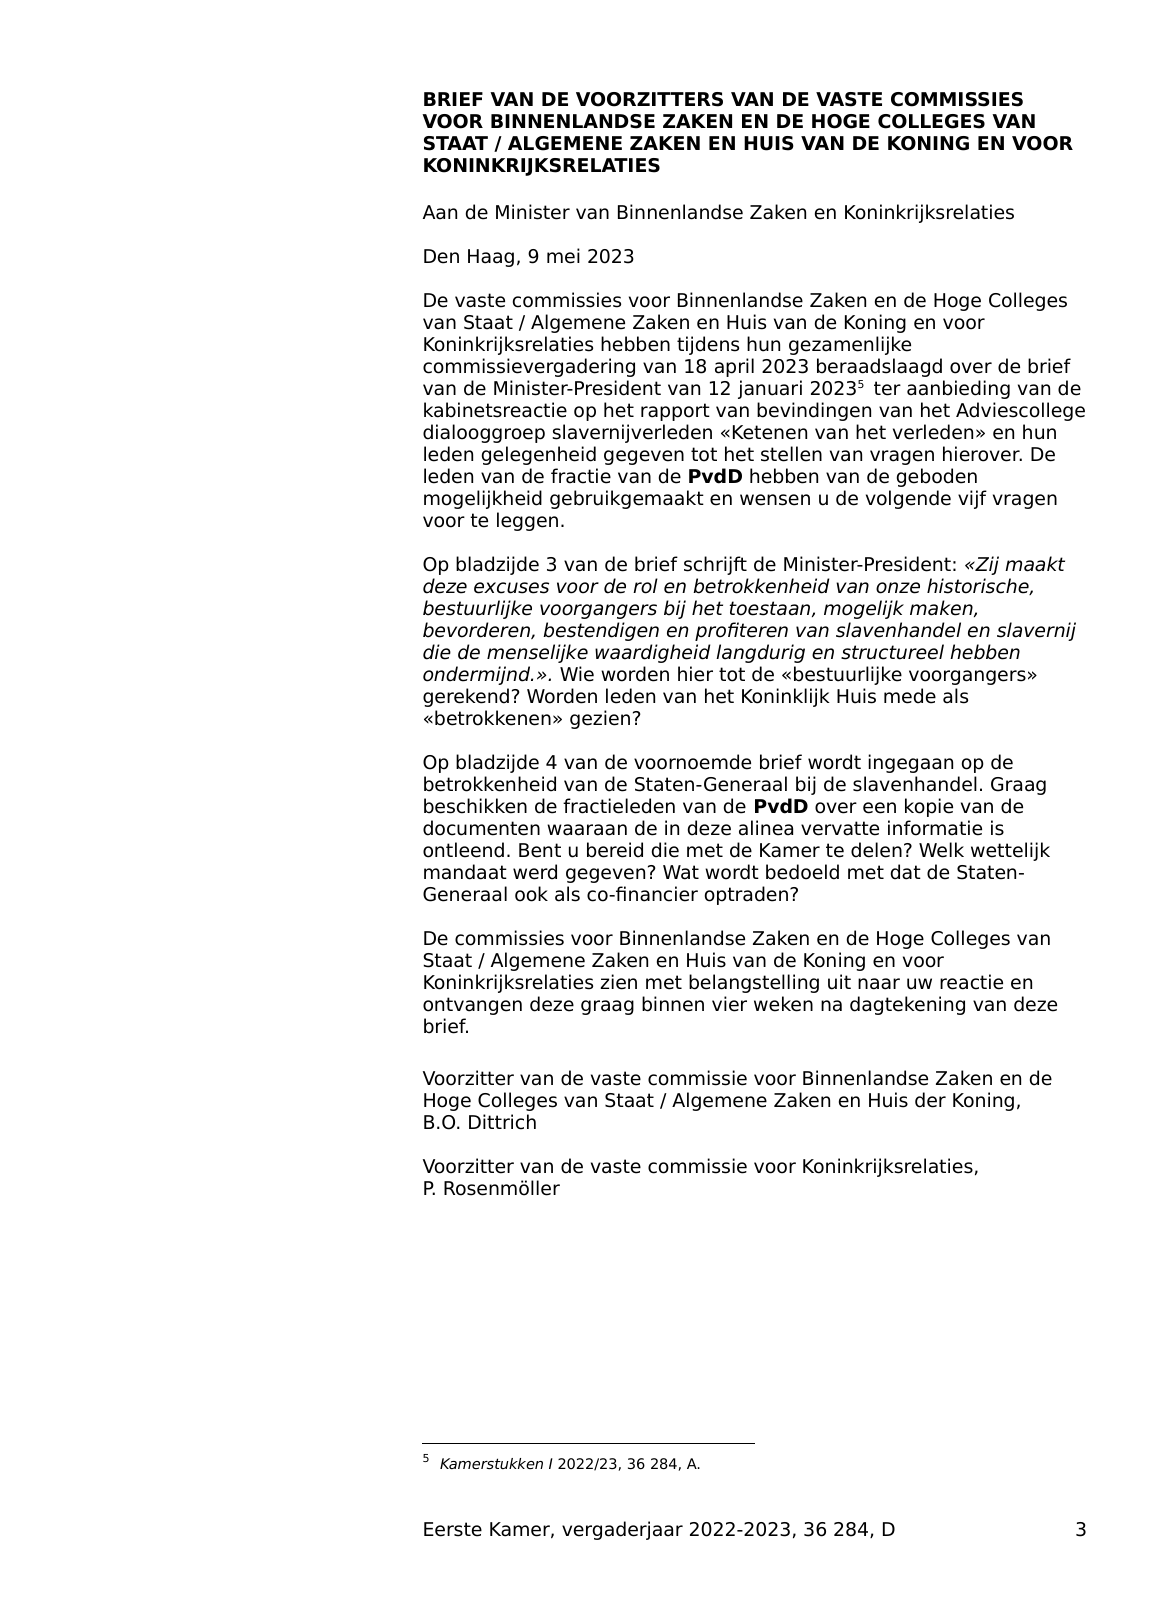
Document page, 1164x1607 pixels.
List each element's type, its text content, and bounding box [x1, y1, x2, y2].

text Voorzitter van de vaste commissie voor Binnenlandse Zaken en de Hoge Colleges van Staat / Algemene Zaken en Huis der Koning, B.O. Dittrich [422, 1068, 1087, 1134]
text De commissies voor Binnenlandse Zaken en de Hoge Colleges van Staat / Algemene Zaken en Huis van de Koning en voor Koninkrijksrelaties zien met belangstelling uit naar uw reactie en ontvangen deze graag binnen vier weken na dagtekening van deze brief. [422, 928, 1087, 1038]
text Op bladzijde 3 van de brief schrijft de Minister-President: «Zij maakt deze excuses voor de rol en betrokkenheid van onze historische, bestuurlijke voorgangers bij het toestaan, mogelijk maken, bevorderen, bestendigen en profiteren van slavenhandel en slavernij die de menselijke waardigheid langdurig en structureel hebben ondermijnd.». Wie worden hier tot de «bestuurlijke voorgangers» gerekend? Worden leden van het Koninklijk Huis mede als «betrokkenen» gezien? [422, 554, 1087, 730]
text Den Haag, 9 mei 2023 [422, 246, 1087, 268]
text Voorzitter van de vaste commissie voor Koninkrijksrelaties, P. Rosenmöller [422, 1156, 1087, 1200]
text De vaste commissies voor Binnenlandse Zaken en de Hoge Colleges van Staat / Algemene Zaken en Huis van de Koning en voor Koninkrijksrelaties hebben tijdens hun gezamenlijke commissievergadering van 18 april 2023 beraadslaagd over de brief van de Minister-President van 12 januari 2023 ter aanbieding van de kabinetsreactie op het rapport van bevindingen van het Adviescollege dialooggroep slavernijverleden «Ketenen van het verleden» en hun leden gelegenheid gegeven tot het stellen van vragen hierover. De leden van de fractie van de PvdD hebben van de geboden mogelijkheid gebruikgemaakt en wensen u de volgende vijf vragen voor te leggen. [422, 290, 1087, 532]
subtitle BRIEF VAN DE VOORZITTERS VAN DE VASTE COMMISSIES VOOR BINNENLANDSE ZAKEN EN DE HOGE COLLEGES VAN STAAT / ALGEMENE ZAKEN EN HUIS VAN DE KONING EN VOOR KONINKRIJKSRELATIES [422, 89, 1087, 177]
text Kamerstukken I 2022/23, 36 284, A. [422, 1452, 1087, 1474]
text Op bladzijde 4 van de voornoemde brief wordt ingegaan op de betrokkenheid van de Staten-Generaal bij de slavenhandel. Graag beschikken de fractieleden van de PvdD over een kopie van de documenten waaraan de in deze alinea vervatte informatie is ontleend. Bent u bereid die met de Kamer te delen? Welk wettelijk mandaat werd gegeven? Wat wordt bedoeld met dat de Staten-Generaal ook als co-financier optraden? [422, 752, 1087, 906]
text Aan de Minister van Binnenlandse Zaken en Koninkrijksrelaties [422, 202, 1087, 224]
